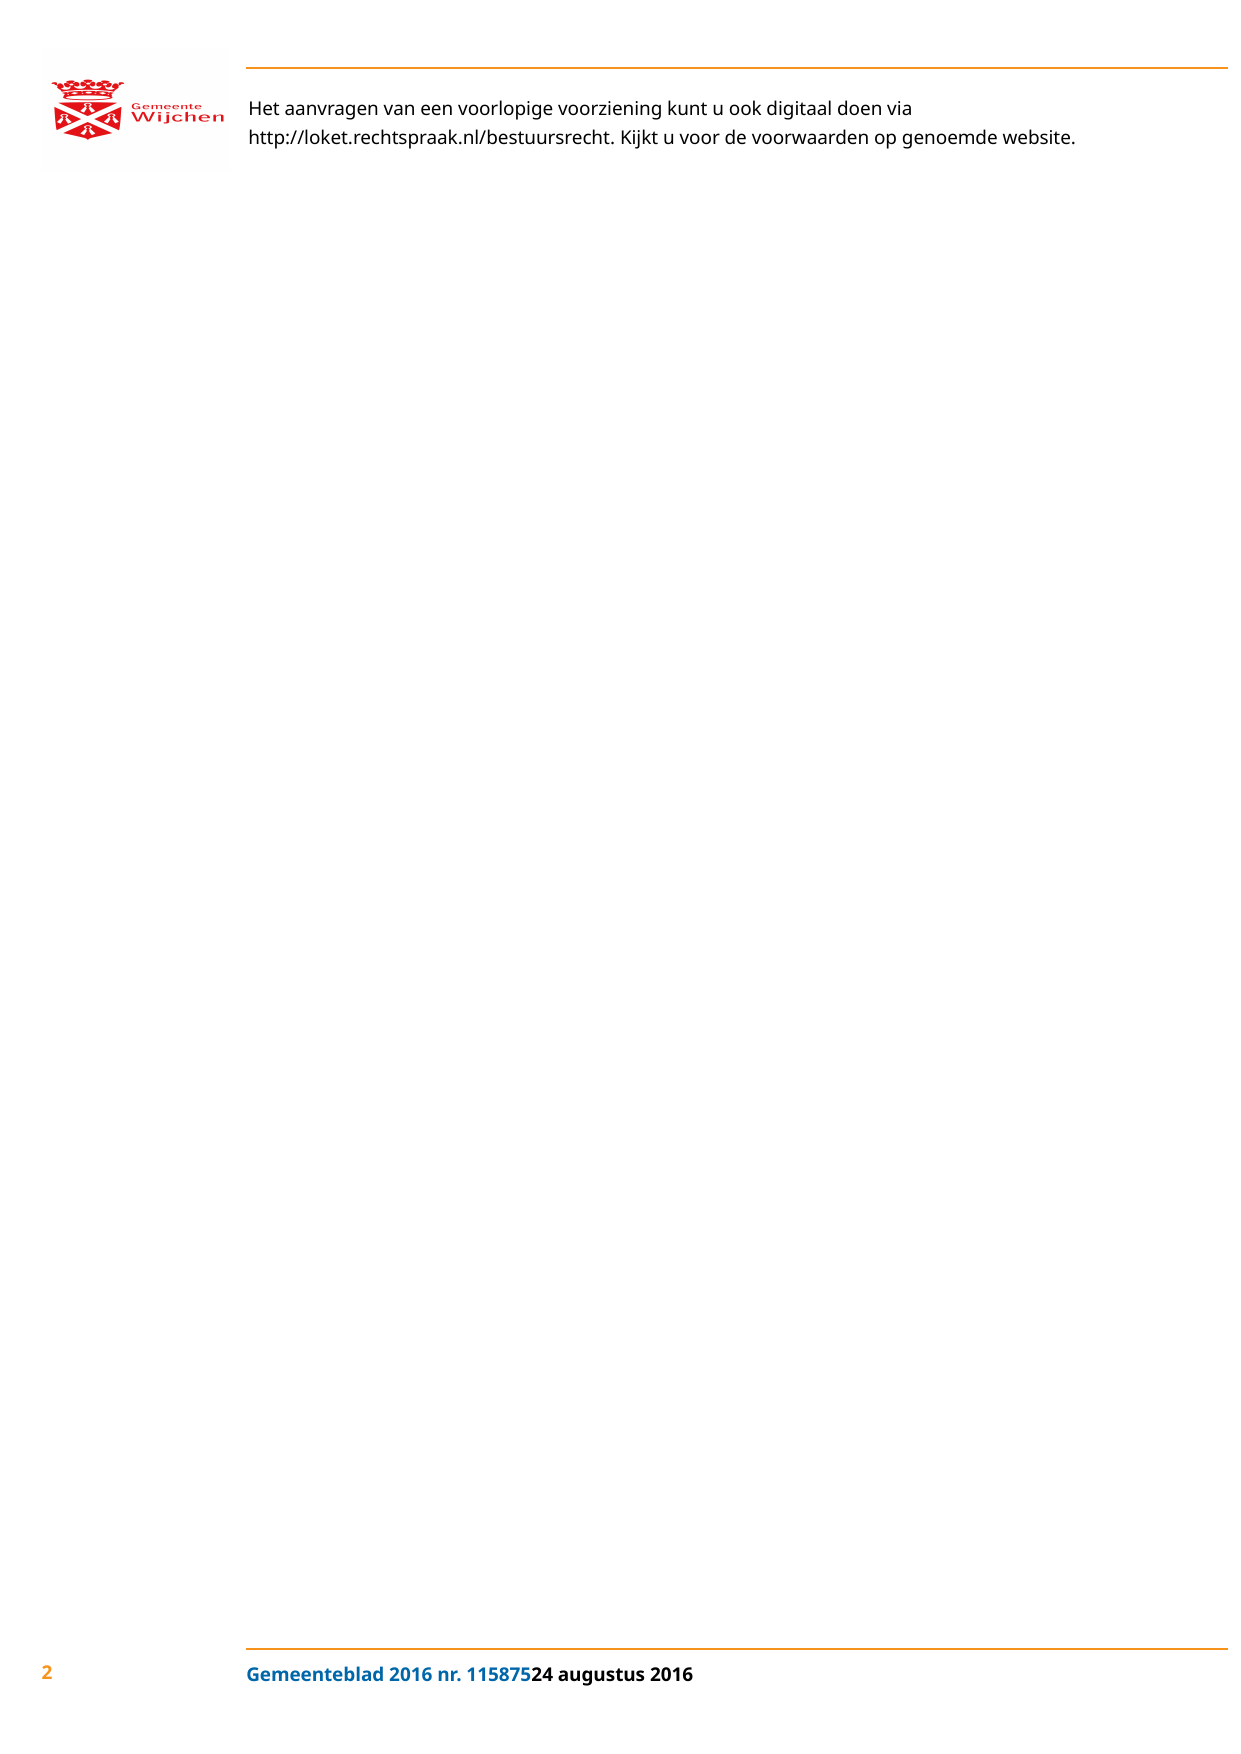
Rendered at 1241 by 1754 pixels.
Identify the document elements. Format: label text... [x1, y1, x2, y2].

text Het aanvragen van een voorlopige voorziening kunt u ook digitaal doen via http://loket.rechtspraak.nl/bestuursrecht. Kijkt u voor de voorwaarden op genoemde website. [248, 95, 1152, 150]
picture [41, 47, 231, 172]
